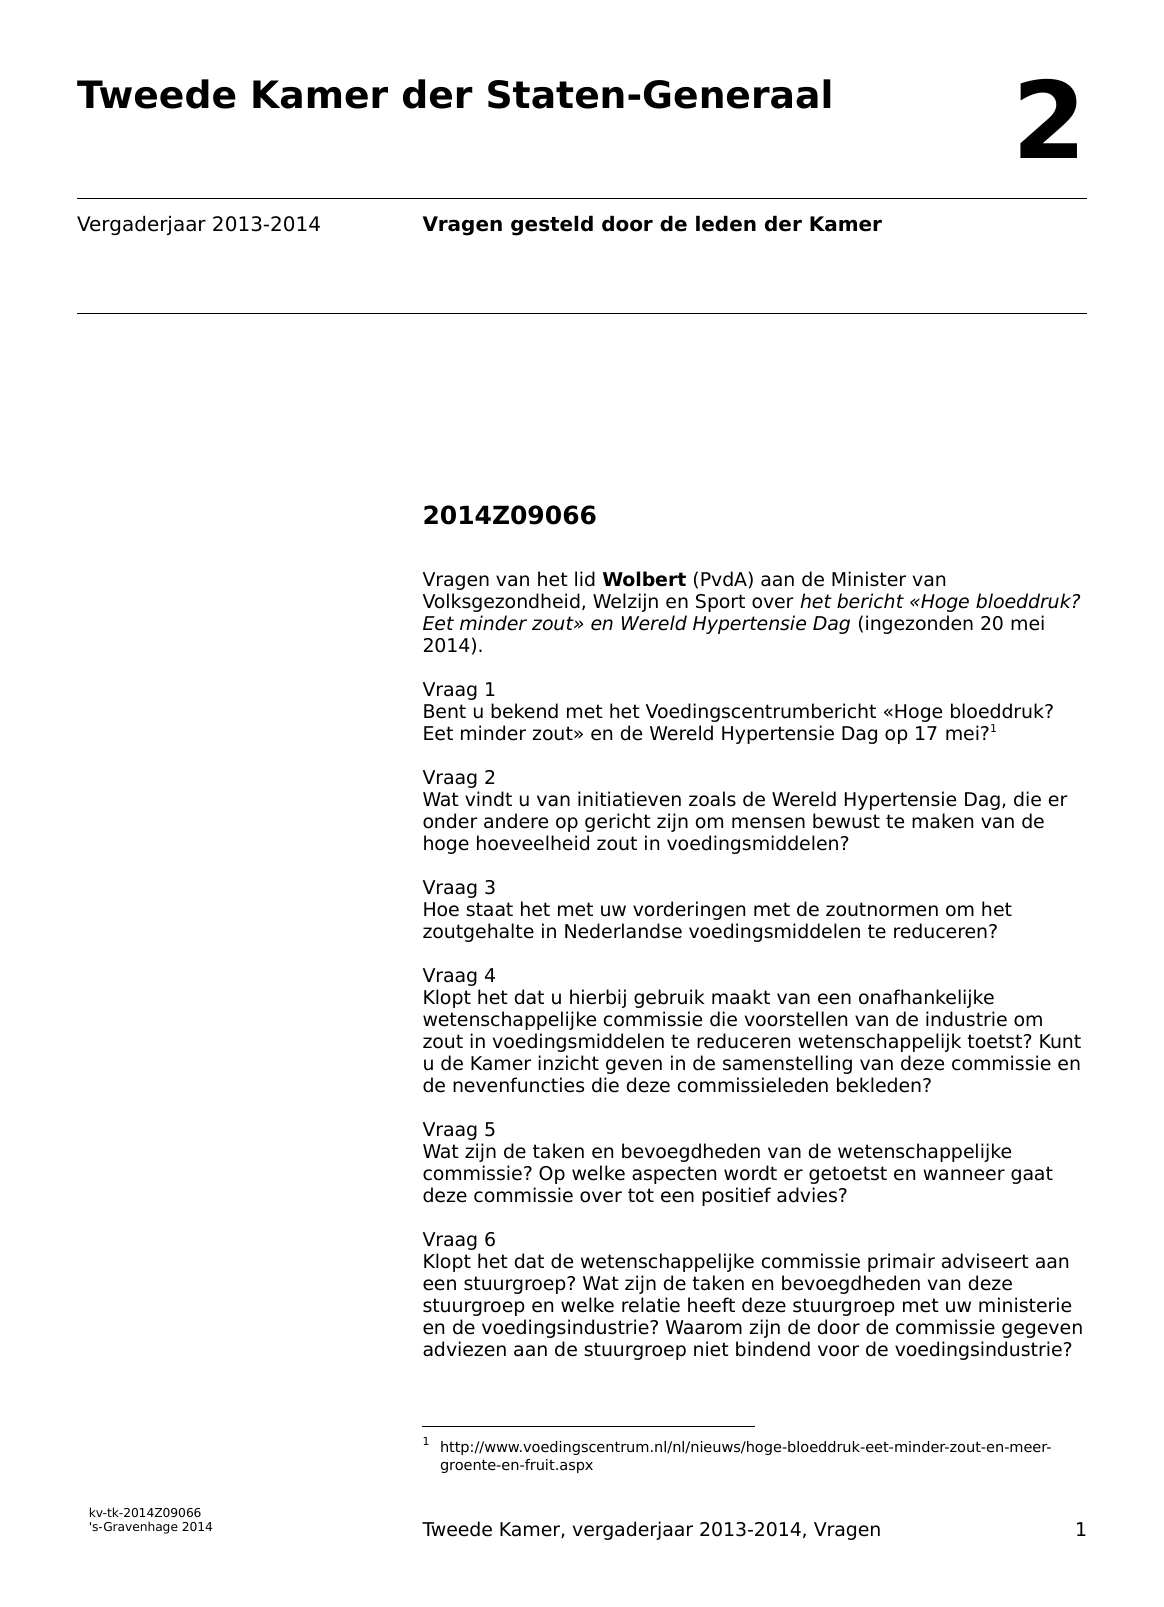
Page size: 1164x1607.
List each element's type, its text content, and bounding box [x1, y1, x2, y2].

text Vraag 1 [422, 679, 1087, 701]
text Wat vindt u van initiatieven zoals de Wereld Hypertensie Dag, die er onder andere op gericht zijn om mensen bewust te maken van de hoge hoeveelheid zout in voedingsmiddelen? [422, 789, 1087, 855]
table_header 2 [886, 59, 1087, 198]
table_header Tweede Kamer der Staten-Generaal [77, 59, 886, 198]
text kv-tk-2014Z09066 [88, 1506, 323, 1520]
text Vraag 4 [422, 965, 1087, 987]
table_cell Vragen gesteld door de leden der Kamer [422, 199, 1087, 313]
text Klopt het dat de wetenschappelijke commissie primair adviseert aan een stuurgroep? Wat zijn de taken en bevoegdheden van deze stuurgroep en welke relatie heeft deze stuurgroep met uw ministerie en de voedingsindustrie? Waarom zijn de door de commissie gegeven adviezen aan de stuurgroep niet bindend voor de voedingsindustrie? [422, 1251, 1087, 1361]
text Bent u bekend met het Voedingscentrumbericht «Hoge bloeddruk? Eet minder zout» en de Wereld Hypertensie Dag op 17 mei? [422, 701, 1087, 745]
text 2014Z09066 [422, 501, 1087, 531]
text Klopt het dat u hierbij gebruik maakt van een onafhankelijke wetenschappelijke commissie die voorstellen van de industrie om zout in voedingsmiddelen te reduceren wetenschappelijk toetst? Kunt u de Kamer inzicht geven in de samenstelling van deze commissie en de nevenfuncties die deze commissieleden bekleden? [422, 987, 1087, 1097]
text http://www.voedingscentrum.nl/nl/nieuws/hoge-bloeddruk-eet-minder-zout-en-meer-groente-en-fruit.aspx [422, 1435, 1087, 1474]
table_cell Vergaderjaar 2013-2014 [77, 199, 422, 313]
text Wat zijn de taken en bevoegdheden van de wetenschappelijke commissie? Op welke aspecten wordt er getoetst en wanneer gaat deze commissie over tot een positief advies? [422, 1141, 1087, 1207]
text Vraag 6 [422, 1229, 1087, 1251]
text Vragen van het lid Wolbert (PvdA) aan de Minister van Volksgezondheid, Welzijn en Sport over het bericht «Hoge bloeddruk? Eet minder zout» en Wereld Hypertensie Dag (ingezonden 20 mei 2014). [422, 569, 1087, 657]
text Vraag 5 [422, 1119, 1087, 1141]
text Vraag 2 [422, 767, 1087, 789]
text Hoe staat het met uw vorderingen met de zoutnormen om het zoutgehalte in Nederlandse voedingsmiddelen te reduceren? [422, 899, 1087, 943]
text 's-Gravenhage 2014 [88, 1520, 323, 1534]
text Vraag 3 [422, 877, 1087, 899]
